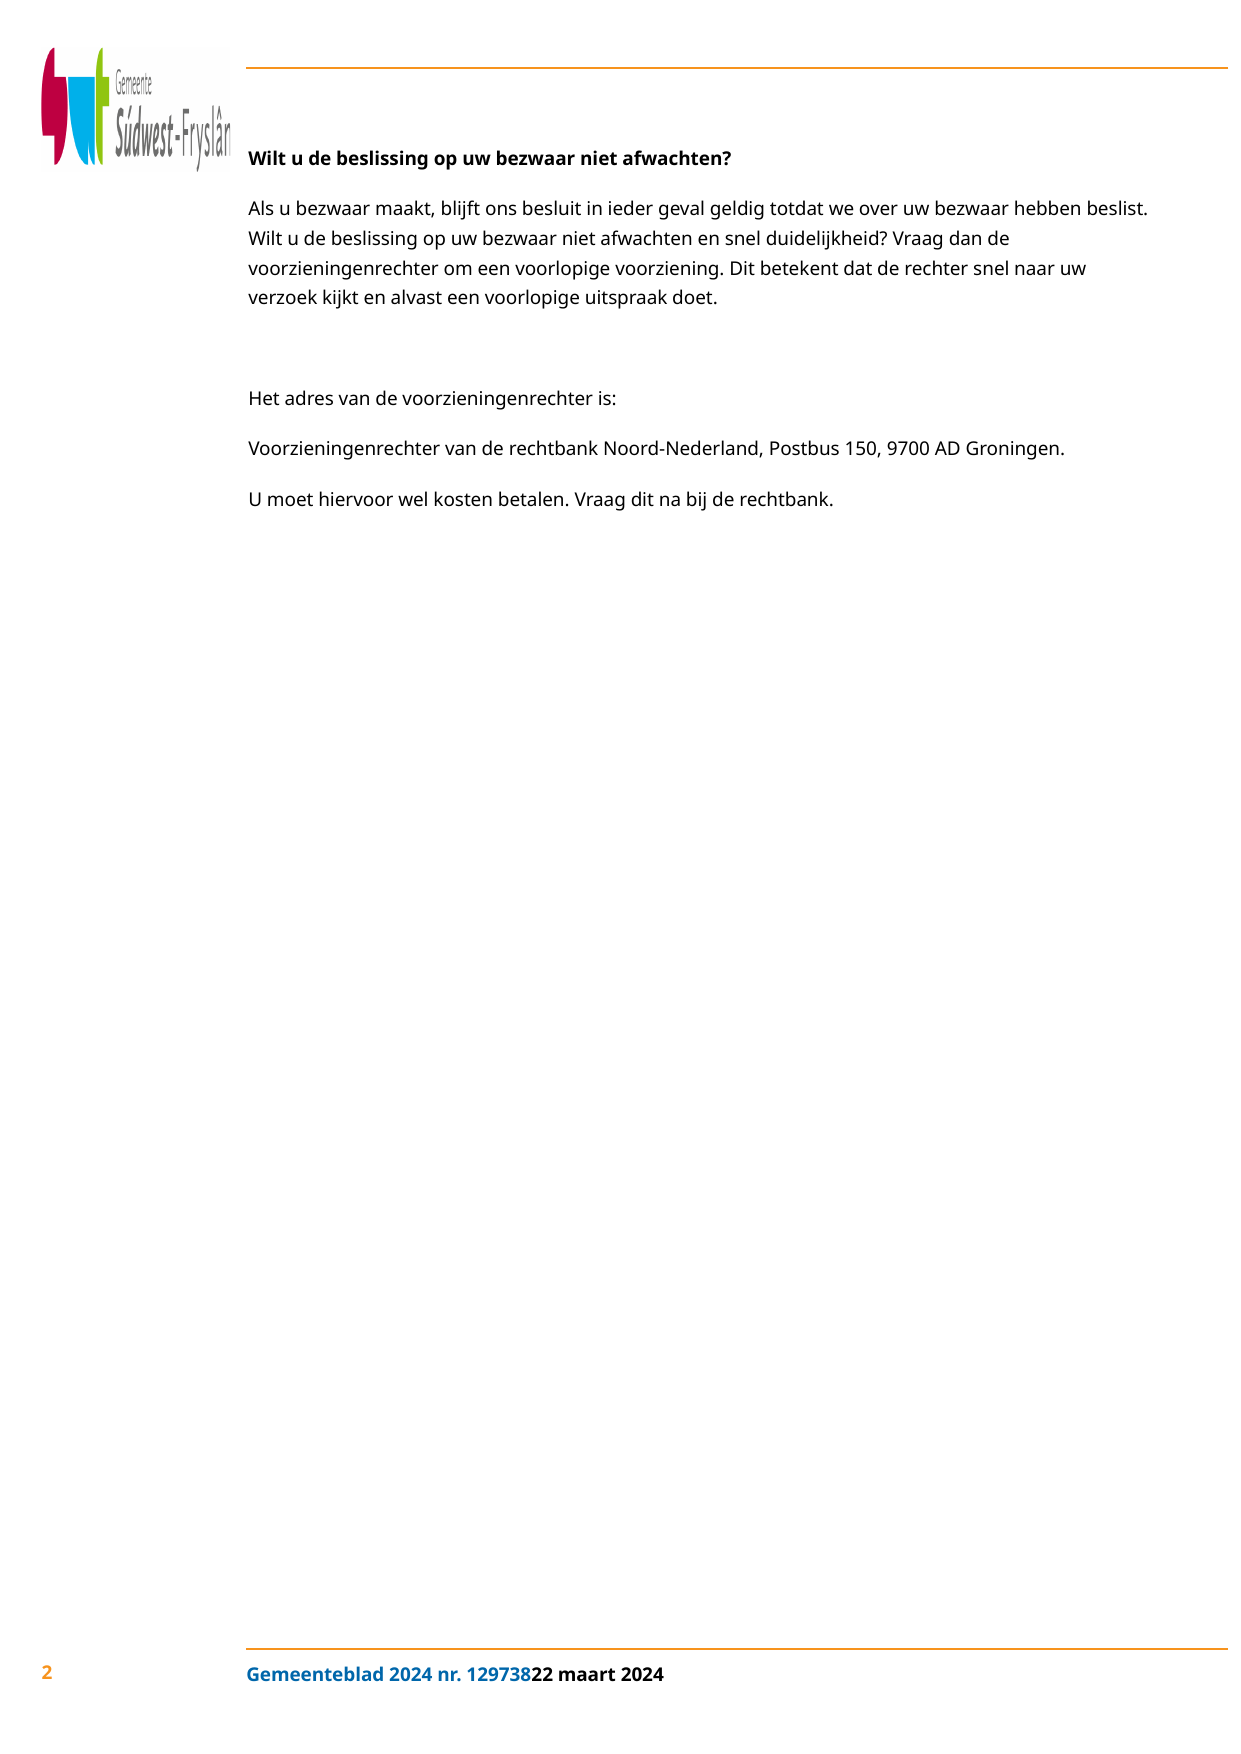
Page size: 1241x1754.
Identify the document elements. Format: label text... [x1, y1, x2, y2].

picture [41, 47, 231, 172]
text U moet hiervoor wel kosten betalen. Vraag dit na bij de rechtbank. [248, 486, 1152, 512]
text Wilt u de beslissing op uw bezwaar niet afwachten? [248, 145, 1152, 171]
text Voorzieningenrechter van de rechtbank Noord-Nederland, Postbus 150, 9700 AD Groningen. [248, 436, 1152, 461]
text Als u bezwaar maakt, blijft ons besluit in ieder geval geldig totdat we over uw bezwaar hebben beslist. Wilt u de beslissing op uw bezwaar niet afwachten en snel duidelijkheid? Vraag dan de voorzieningenrechter om een voorlopige voorziening. Dit betekent dat de rechter snel naar uw verzoek kijkt en alvast een voorlopige uitspraak doet. [248, 196, 1152, 310]
text Het adres van de voorzieningenrechter is: [248, 385, 1152, 411]
